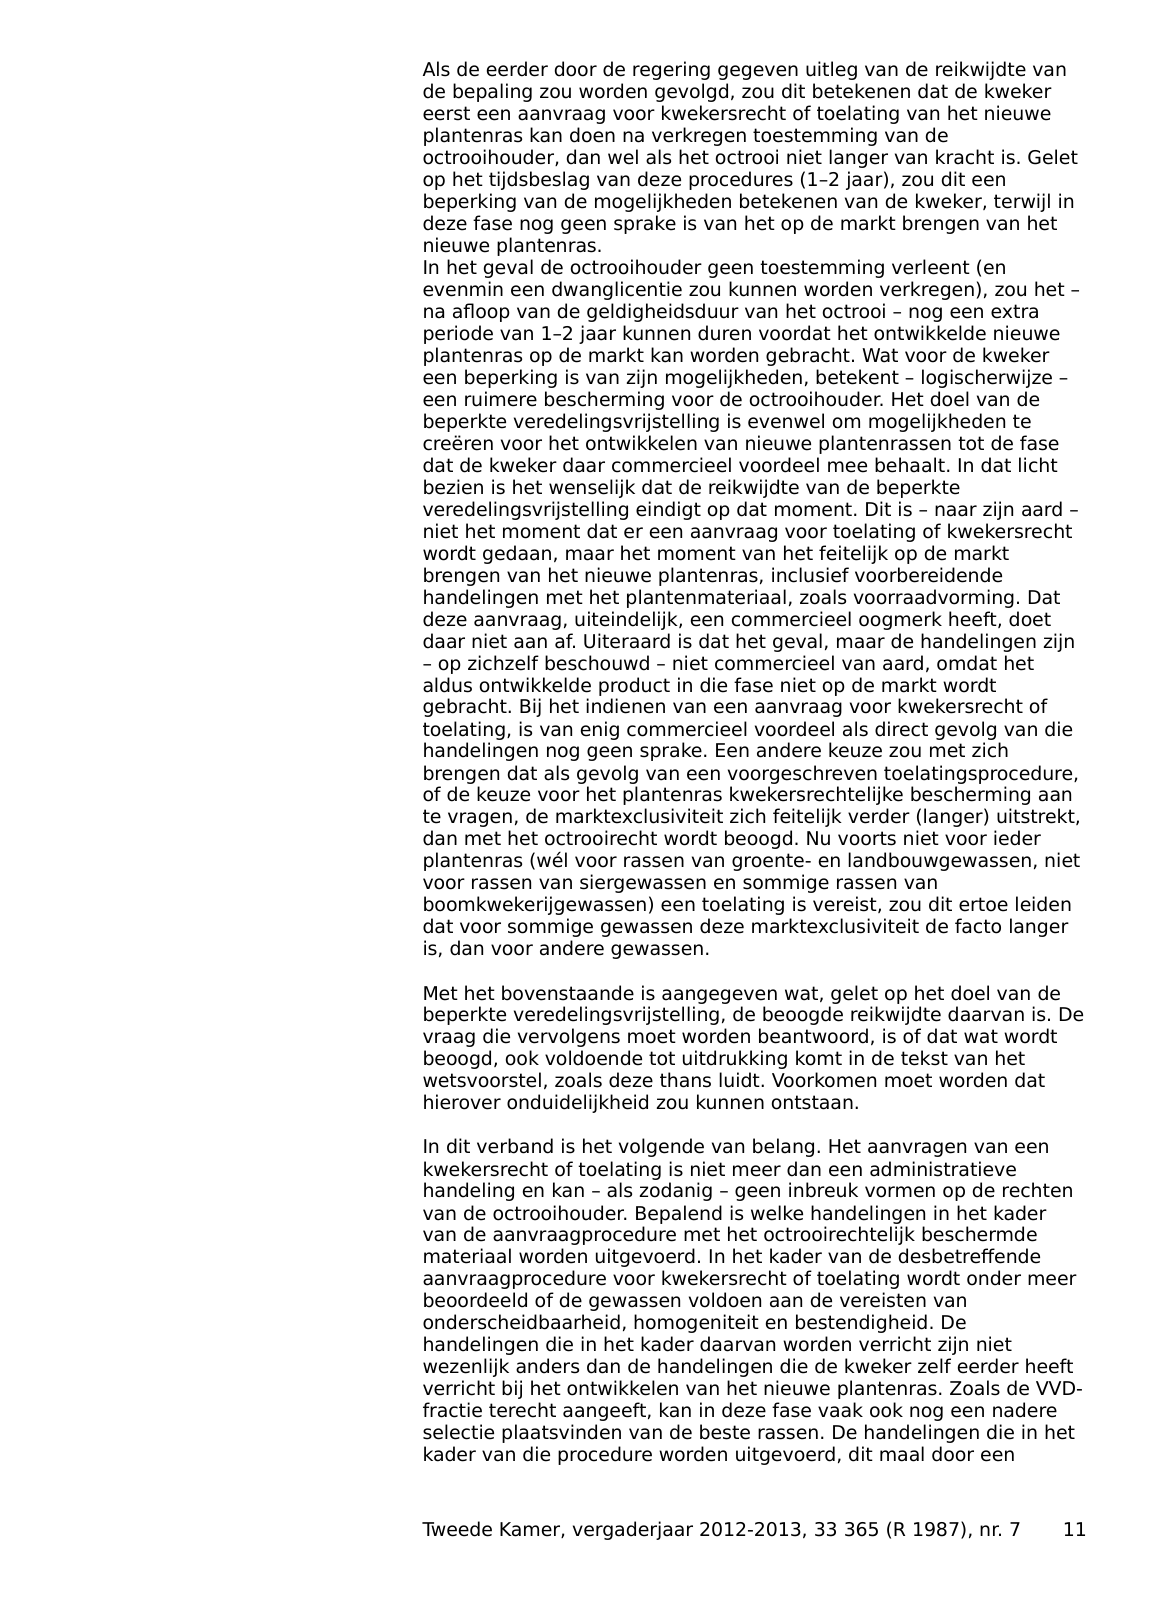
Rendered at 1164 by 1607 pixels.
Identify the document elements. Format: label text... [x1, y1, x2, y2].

text Als de eerder door de regering gegeven uitleg van de reikwijdte van de bepaling zou worden gevolgd, zou dit betekenen dat de kweker eerst een aanvraag voor kwekersrecht of toelating van het nieuwe plantenras kan doen na verkregen toestemming van de octrooihouder, dan wel als het octrooi niet langer van kracht is. Gelet op het tijdsbeslag van deze procedures (1–2 jaar), zou dit een beperking van de mogelijkheden betekenen van de kweker, terwijl in deze fase nog geen sprake is van het op de markt brengen van het nieuwe plantenras. [422, 59, 1087, 257]
text Met het bovenstaande is aangegeven wat, gelet op het doel van de beperkte veredelingsvrijstelling, de beoogde reikwijdte daarvan is. De vraag die vervolgens moet worden beantwoord, is of dat wat wordt beoogd, ook voldoende tot uitdrukking komt in de tekst van het wetsvoorstel, zoals deze thans luidt. Voorkomen moet worden dat hierover onduidelijkheid zou kunnen ontstaan. [422, 982, 1087, 1114]
text In dit verband is het volgende van belang. Het aanvragen van een kwekersrecht of toelating is niet meer dan een administratieve handeling en kan – als zodanig – geen inbreuk vormen op de rechten van de octrooihouder. Bepalend is welke handelingen in het kader van de aanvraagprocedure met het octrooirechtelijk beschermde materiaal worden uitgevoerd. In het kader van de desbetreffende aanvraagprocedure voor kwekersrecht of toelating wordt onder meer beoordeeld of de gewassen voldoen aan de vereisten van onderscheidbaarheid, homogeniteit en bestendigheid. De handelingen die in het kader daarvan worden verricht zijn niet wezenlijk anders dan de handelingen die de kweker zelf eerder heeft verricht bij het ontwikkelen van het nieuwe plantenras. Zoals de VVD-fractie terecht aangeeft, kan in deze fase vaak ook nog een nadere selectie plaatsvinden van de beste rassen. De handelingen die in het kader van die procedure worden uitgevoerd, dit maal door een [422, 1136, 1087, 1466]
text In het geval de octrooihouder geen toestemming verleent (en evenmin een dwanglicentie zou kunnen worden verkregen), zou het – na afloop van de geldigheidsduur van het octrooi – nog een extra periode van 1–2 jaar kunnen duren voordat het ontwikkelde nieuwe plantenras op de markt kan worden gebracht. Wat voor de kweker een beperking is van zijn mogelijkheden, betekent – logischerwijze – een ruimere bescherming voor de octrooihouder. Het doel van de beperkte veredelingsvrijstelling is evenwel om mogelijkheden te creëren voor het ontwikkelen van nieuwe plantenrassen tot de fase dat de kweker daar commercieel voordeel mee behaalt. In dat licht bezien is het wenselijk dat de reikwijdte van de beperkte veredelingsvrijstelling eindigt op dat moment. Dit is – naar zijn aard – niet het moment dat er een aanvraag voor toelating of kwekersrecht wordt gedaan, maar het moment van het feitelijk op de markt brengen van het nieuwe plantenras, inclusief voorbereidende handelingen met het plantenmateriaal, zoals voorraadvorming. Dat deze aanvraag, uiteindelijk, een commercieel oogmerk heeft, doet daar niet aan af. Uiteraard is dat het geval, maar de handelingen zijn – op zichzelf beschouwd – niet commercieel van aard, omdat het aldus ontwikkelde product in die fase niet op de markt wordt gebracht. Bij het indienen van een aanvraag voor kwekersrecht of toelating, is van enig commercieel voordeel als direct gevolg van die handelingen nog geen sprake. Een andere keuze zou met zich brengen dat als gevolg van een voorgeschreven toelatingsprocedure, of de keuze voor het plantenras kwekersrechtelijke bescherming aan te vragen, de marktexclusiviteit zich feitelijk verder (langer) uitstrekt, dan met het octrooirecht wordt beoogd. Nu voorts niet voor ieder plantenras (wél voor rassen van groente- en landbouwgewassen, niet voor rassen van siergewassen en sommige rassen van boomkwekerijgewassen) een toelating is vereist, zou dit ertoe leiden dat voor sommige gewassen deze marktexclusiviteit de facto langer is, dan voor andere gewassen. [422, 257, 1087, 960]
